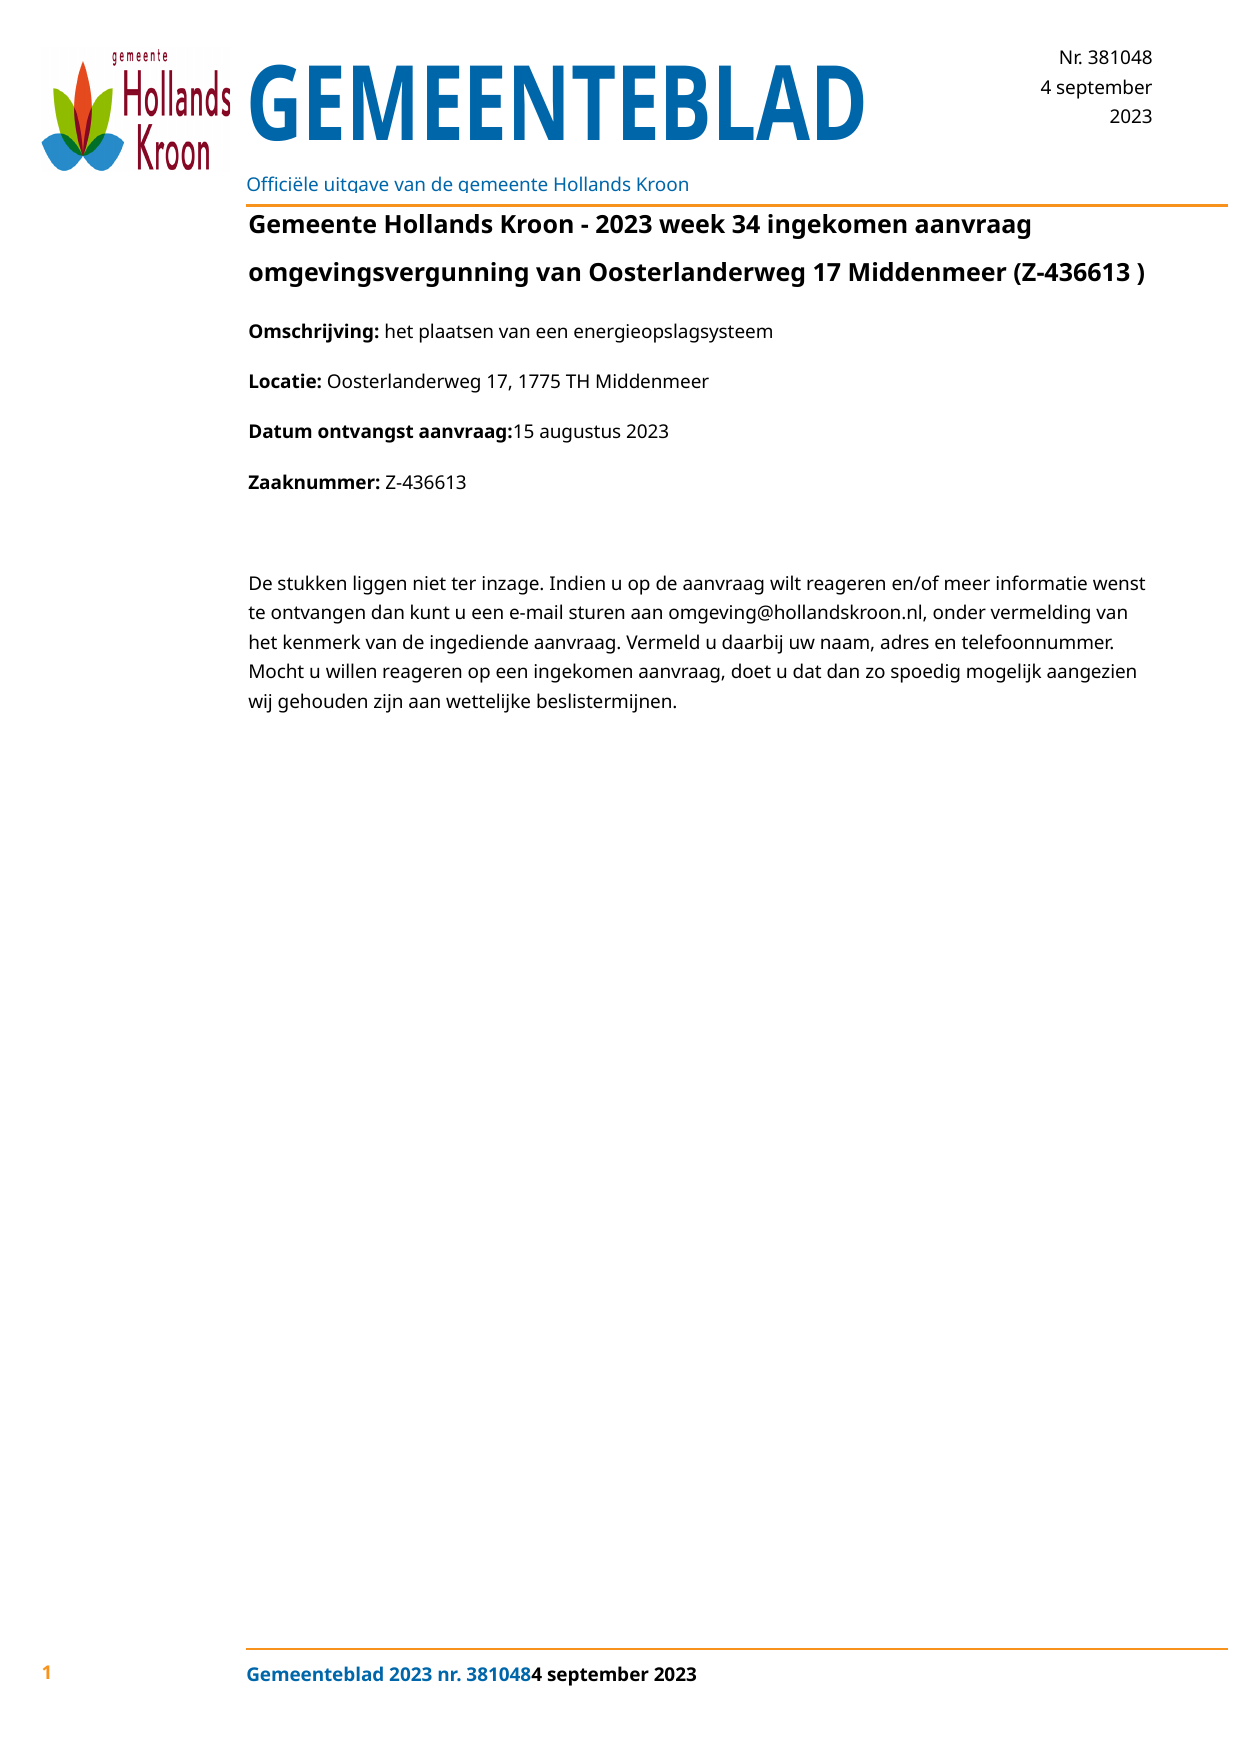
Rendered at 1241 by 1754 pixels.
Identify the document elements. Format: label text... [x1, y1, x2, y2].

picture [41, 47, 231, 172]
text Locatie: Oosterlanderweg 17, 1775 TH Middenmeer [248, 368, 1152, 394]
text Omschrijving: het plaatsen van een energieopslagsysteem [248, 318, 1152, 344]
text De stukken liggen niet ter inzage. Indien u op de aanvraag wilt reageren en/of meer informatie wenst te ontvangen dan kunt u een e-mail sturen aan omgeving@hollandskroon.nl, onder vermelding van het kenmerk van de ingediende aanvraag. Vermeld u daarbij uw naam, adres en telefoonnummer. Mocht u willen reageren op een ingekomen aanvraag, doet u dat dan zo spoedig mogelijk aangezien wij gehouden zijn aan wettelijke beslistermijnen. [248, 570, 1152, 714]
text Gemeente Hollands Kroon - 2023 week 34 ingekomen aanvraag omgevingsvergunning van Oosterlanderweg 17 Middenmeer (Z-436613 ) [248, 207, 1152, 288]
text Datum ontvangst aanvraag:15 augustus 2023 [248, 419, 1152, 444]
text Zaaknummer: Z-436613 [248, 469, 1152, 495]
